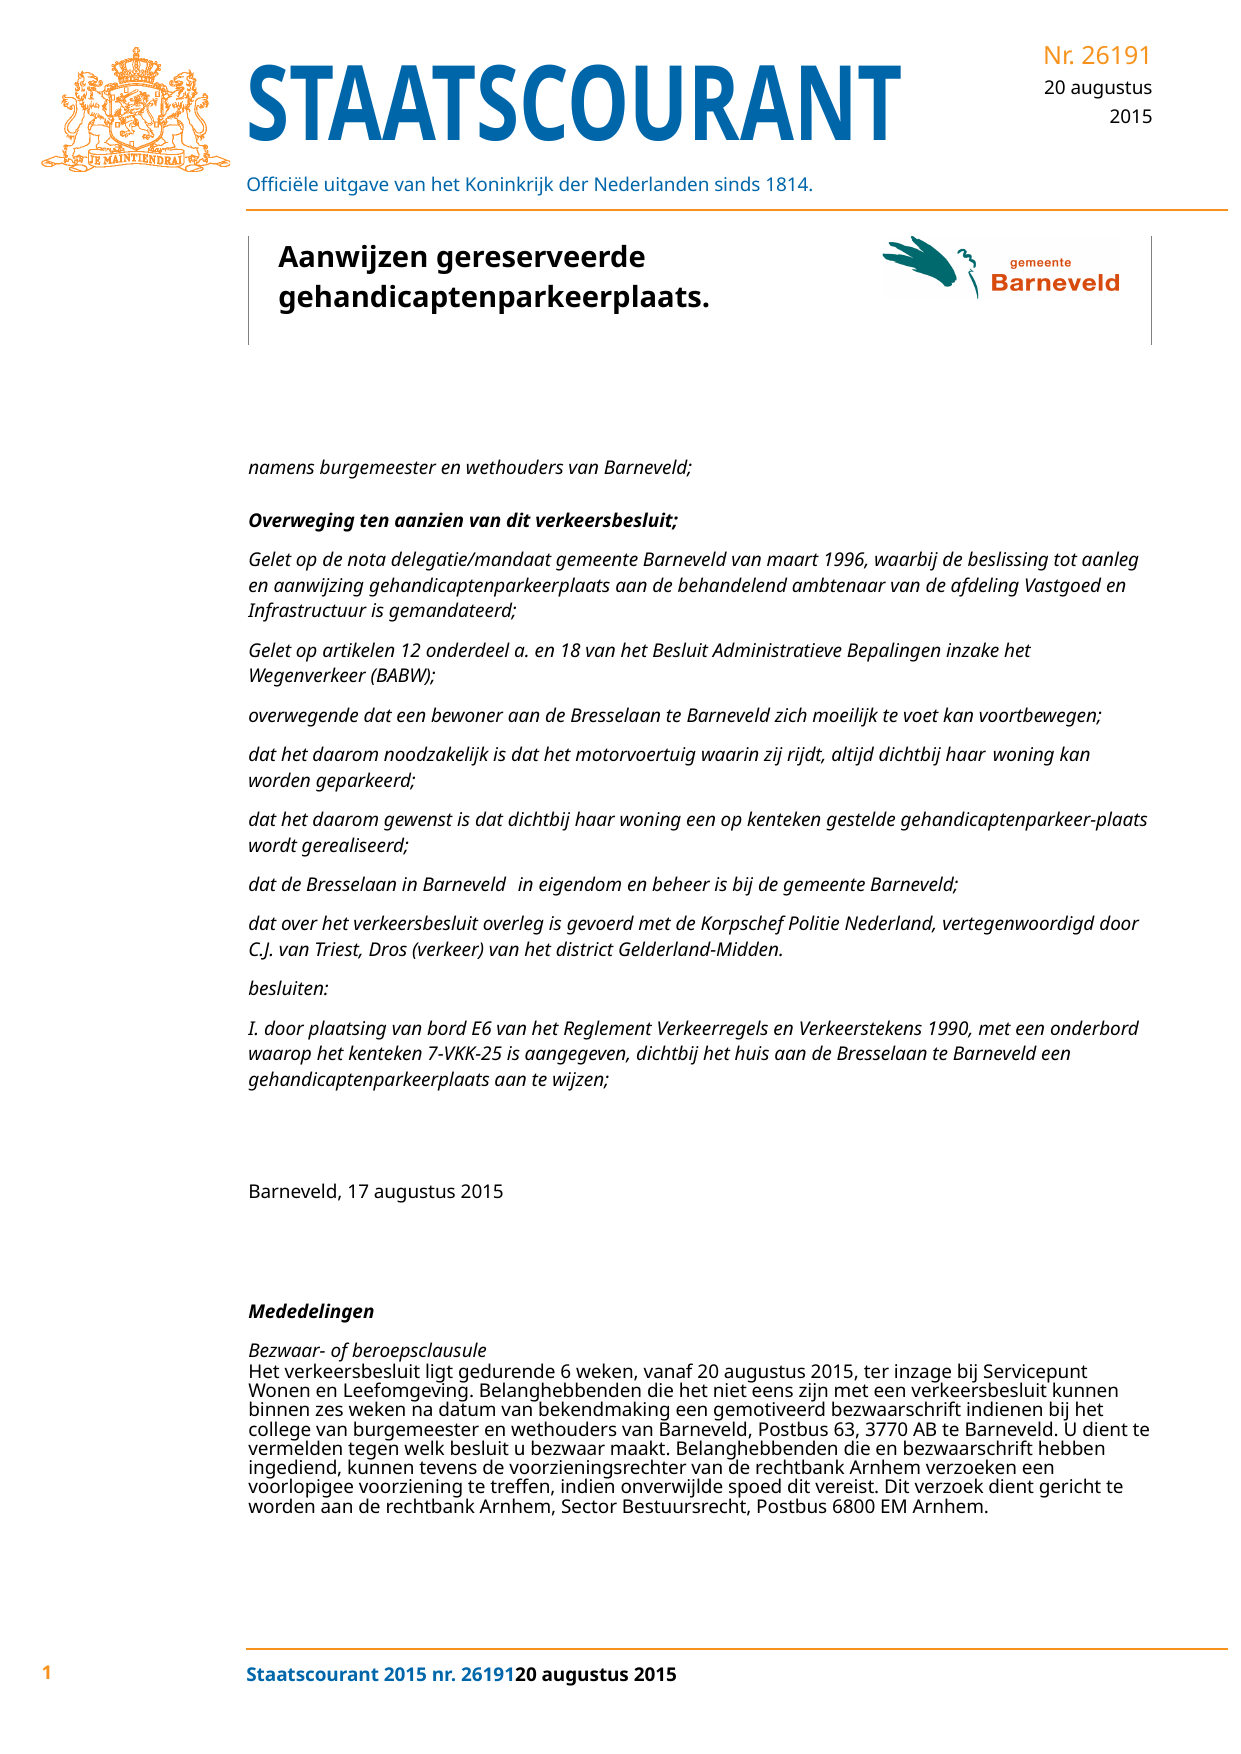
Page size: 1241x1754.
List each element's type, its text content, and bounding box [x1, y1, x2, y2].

text I. door plaatsing van bord E6 van het Reglement Verkeerregels en Verkeerstekens 1990, met een onderbord waarop het kenteken 7-VKK-25 is aangegeven, dichtbij het huis aan de Bresselaan te Barneveld een gehandicaptenparkeerplaats aan te wijzen; [248, 1015, 1152, 1092]
table_header Aanwijzen gereserveerde gehandicaptenparkeerplaats. [249, 236, 850, 345]
text Bezwaar- of beroepsclausule [248, 1337, 1152, 1363]
text Gelet op artikelen 12 onderdeel a. en 18 van het Besluit Administratieve Bepalingen inzake het Wegenverkeer (BABW); [248, 637, 1152, 688]
text namens burgemeester en wethouders van Barneveld; [248, 454, 1152, 480]
text Gelet op de nota delegatie/mandaat gemeente Barneveld van maart 1996, waarbij de beslissing tot aanleg en aanwijzing gehandicaptenparkeerplaats aan de behandelend ambtenaar van de afdeling Vastgoed en Infrastructuur is gemandateerd; [248, 546, 1152, 623]
text dat over het verkeersbesluit overleg is gevoerd met de Korpschef Politie Nederland, vertegenwoordigd door C.J. van Triest, Dros (verkeer) van het district Gelderland-Midden. [248, 910, 1152, 962]
table_header [850, 236, 1151, 345]
text Het verkeersbesluit ligt gedurende 6 weken, vanaf 20 augustus 2015, ter inzage bij Servicepunt Wonen en Leefomgeving. Belanghebbenden die het niet eens zijn met een verkeersbesluit kunnen binnen zes weken na datum van bekendmaking een gemotiveerd bezwaarschrift indienen bij het college van burgemeester en wethouders van Barneveld, Postbus 63, 3770 AB te Barneveld. U dient te vermelden tegen welk besluit u bezwaar maakt. Belanghebbenden die en bezwaarschrift hebben ingediend, kunnen tevens de voorzieningsrechter van de rechtbank Arnhem verzoeken een voorlopigee voorziening te treffen, indien onverwijlde spoed dit vereist. Dit verzoek dient gericht te worden aan de rechtbank Arnhem, Sector Bestuursrecht, Postbus 6800 EM Arnhem. [248, 1363, 1152, 1517]
text Mededelingen [248, 1298, 1152, 1323]
text besluiten: [248, 975, 1152, 1001]
text dat de Bresselaan in Barneveld in eigendom en beheer is bij de gemeente Barneveld; [248, 871, 1152, 897]
picture [882, 236, 1119, 299]
text dat het daarom noodzakelijk is dat het motorvoertuig waarin zij rijdt, altijd dichtbij haar woning kan worden geparkeerd; [248, 741, 1152, 793]
text overwegende dat een bewoner aan de Bresselaan te Barneveld zich moeilijk te voet kan voortbewegen; [248, 702, 1152, 728]
text Overweging ten aanzien van dit verkeersbesluit; [248, 507, 1152, 533]
text Barneveld, 17 augustus 2015 [248, 1179, 1152, 1204]
picture [41, 47, 231, 172]
text dat het daarom gewenst is dat dichtbij haar woning een op kenteken gestelde gehandicaptenparkeer-plaats wordt gerealiseerd; [248, 806, 1152, 858]
